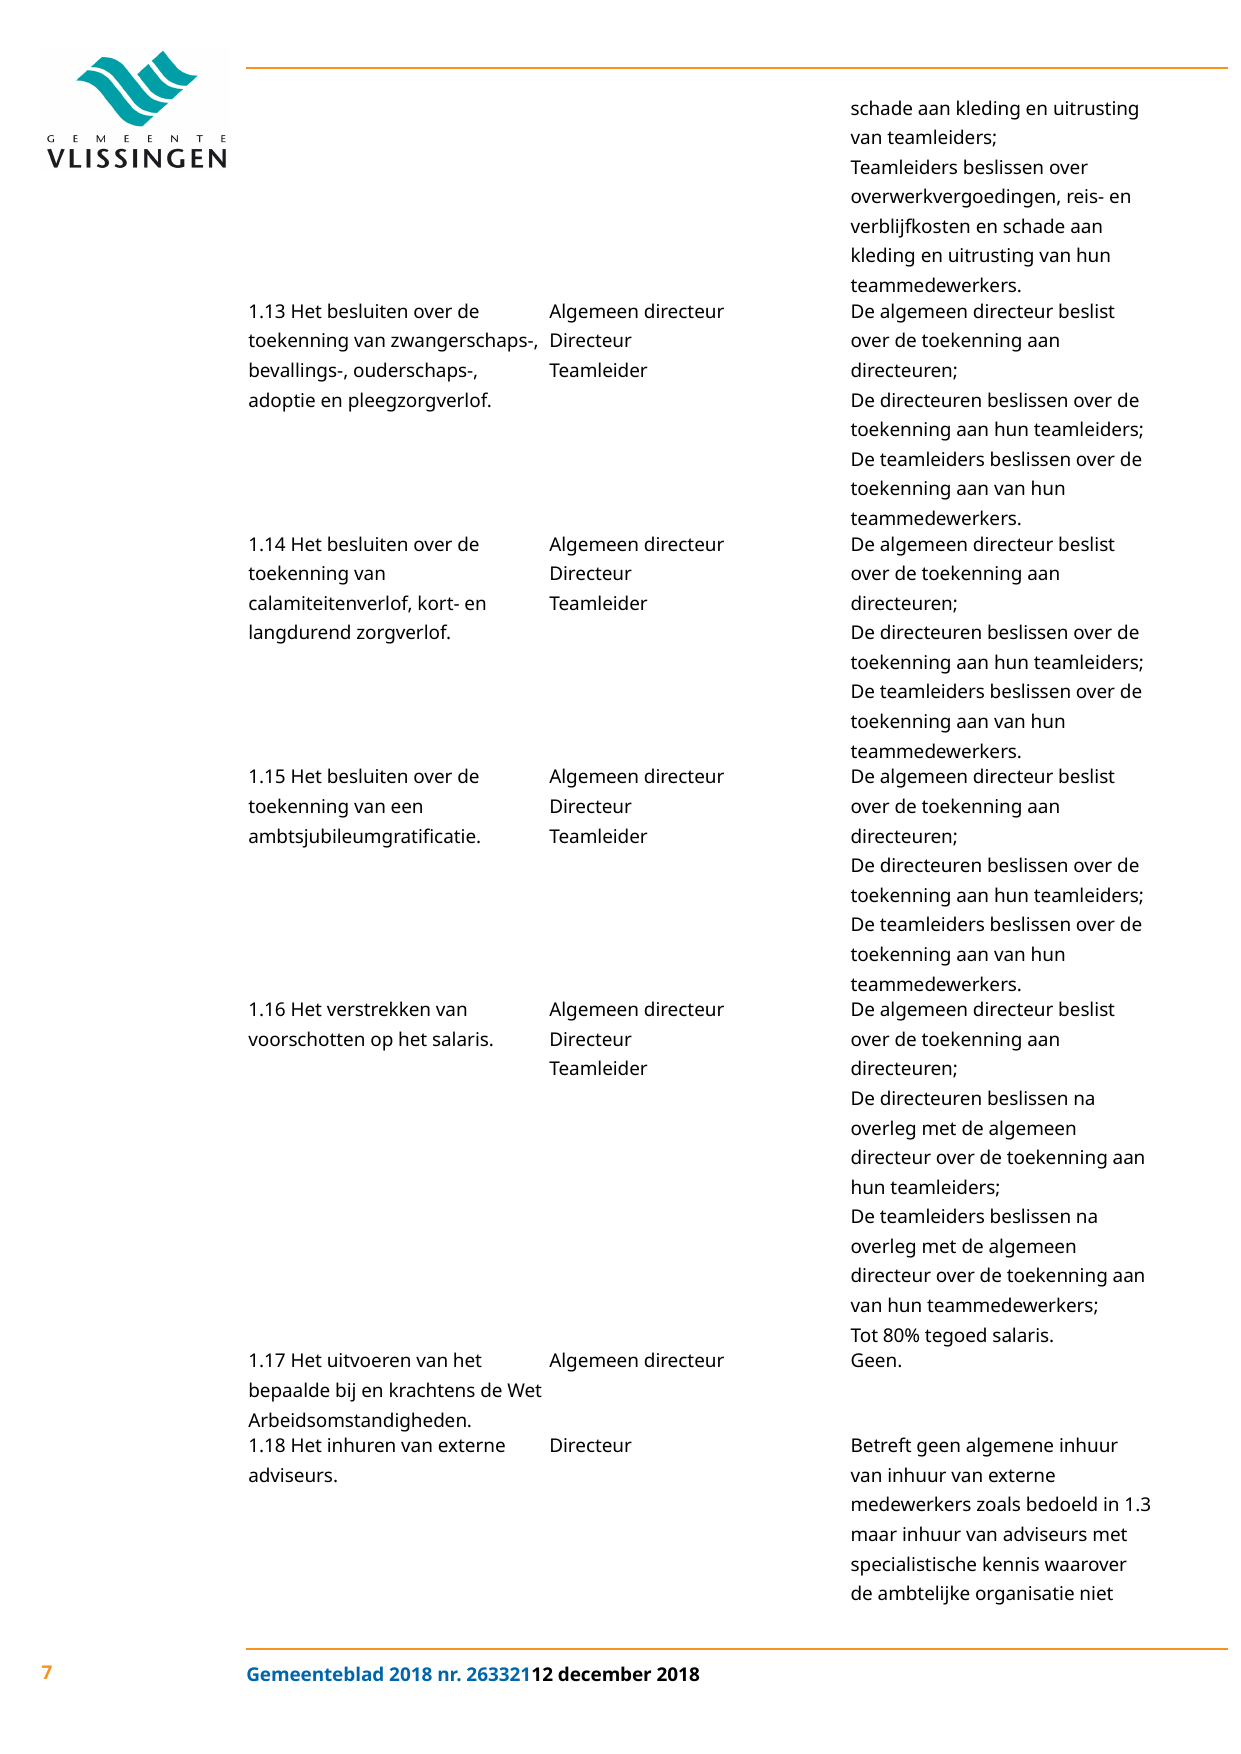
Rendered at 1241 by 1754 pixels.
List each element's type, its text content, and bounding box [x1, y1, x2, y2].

table_cell De algemeen directeur beslist over de toekenning aan directeuren; De directeuren beslissen na overleg met de algemeen directeur over de toekenning aan hun teamleiders; De teamleiders beslissen na overleg met de algemeen directeur over de toekenning aan van hun teammedewerkers; Tot 80% tegoed salaris. [850, 996, 1152, 1348]
table_cell 1.15 Het besluiten over de toekenning van een ambtsjubileumgratificatie. [248, 764, 549, 996]
picture [41, 47, 231, 172]
table_cell De algemeen directeur beslist over de toekenning aan directeuren; De directeuren beslissen over de toekenning aan hun teamleiders; De teamleiders beslissen over de toekenning aan van hun teammedewerkers. [850, 298, 1152, 531]
table_cell Algemeen directeur [549, 1348, 850, 1432]
table_cell Algemeen directeur Directeur Teamleider [549, 531, 850, 764]
table_cell Betreft geen algemene inhuur van inhuur van externe medewerkers zoals bedoeld in 1.3 maar inhuur van adviseurs met specialistische kennis waarover de ambtelijke organisatie niet [850, 1433, 1152, 1606]
table_cell Algemeen directeur Directeur Teamleider [549, 996, 850, 1348]
table_cell [248, 95, 549, 298]
table_cell De algemeen directeur beslist over de toekenning aan directeuren; De directeuren beslissen over de toekenning aan hun teamleiders; De teamleiders beslissen over de toekenning aan van hun teammedewerkers. [850, 764, 1152, 996]
table_cell Geen. [850, 1348, 1152, 1432]
table_cell 1.16 Het verstrekken van voorschotten op het salaris. [248, 996, 549, 1348]
table_cell schade aan kleding en uitrusting van teamleiders; Teamleiders beslissen over overwerkvergoedingen, reis- en verblijfkosten en schade aan kleding en uitrusting van hun teammedewerkers. [850, 95, 1152, 298]
table_cell Directeur [549, 1433, 850, 1606]
table_cell Algemeen directeur Directeur Teamleider [549, 298, 850, 531]
table_cell 1.14 Het besluiten over de toekenning van calamiteitenverlof, kort- en langdurend zorgverlof. [248, 531, 549, 764]
table_cell [549, 95, 850, 298]
table_cell De algemeen directeur beslist over de toekenning aan directeuren; De directeuren beslissen over de toekenning aan hun teamleiders; De teamleiders beslissen over de toekenning aan van hun teammedewerkers. [850, 531, 1152, 764]
table_cell Algemeen directeur Directeur Teamleider [549, 764, 850, 996]
table_cell 1.17 Het uitvoeren van het bepaalde bij en krachtens de Wet Arbeidsomstandigheden. [248, 1348, 549, 1432]
table_cell 1.13 Het besluiten over de toekenning van zwangerschaps-, bevallings-, ouderschaps-, adoptie en pleegzorgverlof. [248, 298, 549, 531]
table_cell 1.18 Het inhuren van externe adviseurs. [248, 1433, 549, 1606]
